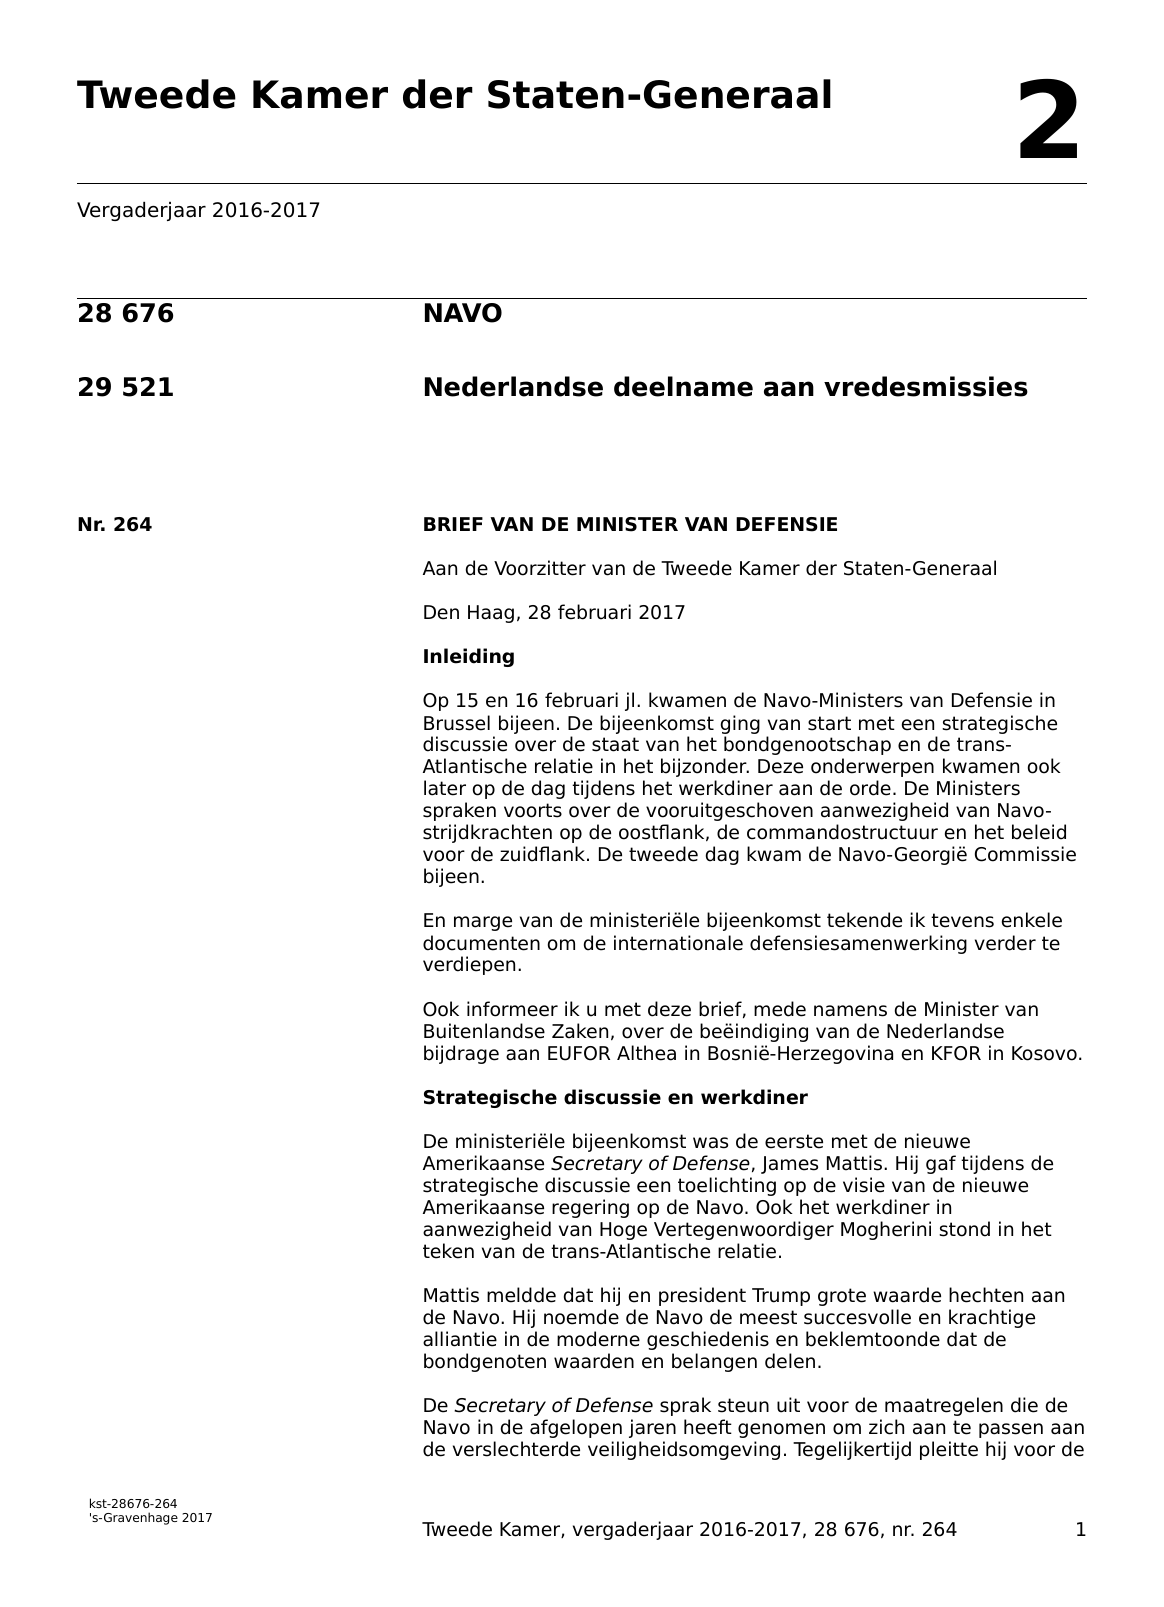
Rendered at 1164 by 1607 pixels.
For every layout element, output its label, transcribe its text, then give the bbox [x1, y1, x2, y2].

subtitle Inleiding [422, 646, 1087, 668]
table_header 2 [886, 59, 1087, 183]
text Aan de Voorzitter van de Tweede Kamer der Staten-Generaal [422, 558, 1087, 580]
table_header Tweede Kamer der Staten-Generaal [77, 59, 886, 183]
subtitle 29 521 Nederlandse deelname aan vredesmissies [77, 373, 1087, 403]
text Mattis meldde dat hij en president Trump grote waarde hechten aan de Navo. Hij noemde de Navo de meest succesvolle en krachtige alliantie in de moderne geschiedenis en beklemtoonde dat de bondgenoten waarden en belangen delen. [422, 1285, 1087, 1373]
text Ook informeer ik u met deze brief, mede namens de Minister van Buitenlandse Zaken, over de beëindiging van de Nederlandse bijdrage aan EUFOR Althea in Bosnië-Herzegovina en KFOR in Kosovo. [422, 998, 1087, 1064]
table_cell Vergaderjaar 2016-2017 [77, 184, 1087, 298]
subtitle Strategische discussie en werkdiner [422, 1087, 1087, 1109]
text kst-28676-264 [88, 1497, 323, 1511]
text 's-Gravenhage 2017 [88, 1511, 323, 1525]
subtitle 28 676 NAVO [77, 299, 1087, 329]
text De ministeriële bijeenkomst was de eerste met de nieuwe Amerikaanse Secretary of Defense, James Mattis. Hij gaf tijdens de strategische discussie een toelichting op de visie van de nieuwe Amerikaanse regering op de Navo. Ook het werkdiner in aanwezigheid van Hoge Vertegenwoordiger Mogherini stond in het teken van de trans-Atlantische relatie. [422, 1131, 1087, 1263]
text En marge van de ministeriële bijeenkomst tekende ik tevens enkele documenten om de internationale defensiesamenwerking verder te verdiepen. [422, 910, 1087, 976]
text Den Haag, 28 februari 2017 [422, 602, 1087, 624]
text De Secretary of Defense sprak steun uit voor de maatregelen die de Navo in de afgelopen jaren heeft genomen om zich aan te passen aan de verslechterde veiligheidsomgeving. Tegelijkertijd pleitte hij voor de [422, 1395, 1087, 1461]
subtitle Nr. 264 BRIEF VAN DE MINISTER VAN DEFENSIE [77, 514, 1087, 536]
text Op 15 en 16 februari jl. kwamen de Navo-Ministers van Defensie in Brussel bijeen. De bijeenkomst ging van start met een strategische discussie over de staat van het bondgenootschap en de trans-Atlantische relatie in het bijzonder. Deze onderwerpen kwamen ook later op de dag tijdens het werkdiner aan de orde. De Ministers spraken voorts over de vooruitgeschoven aanwezigheid van Navo-strijdkrachten op de oostflank, de commandostructuur en het beleid voor de zuidflank. De tweede dag kwam de Navo-Georgië Commissie bijeen. [422, 690, 1087, 888]
